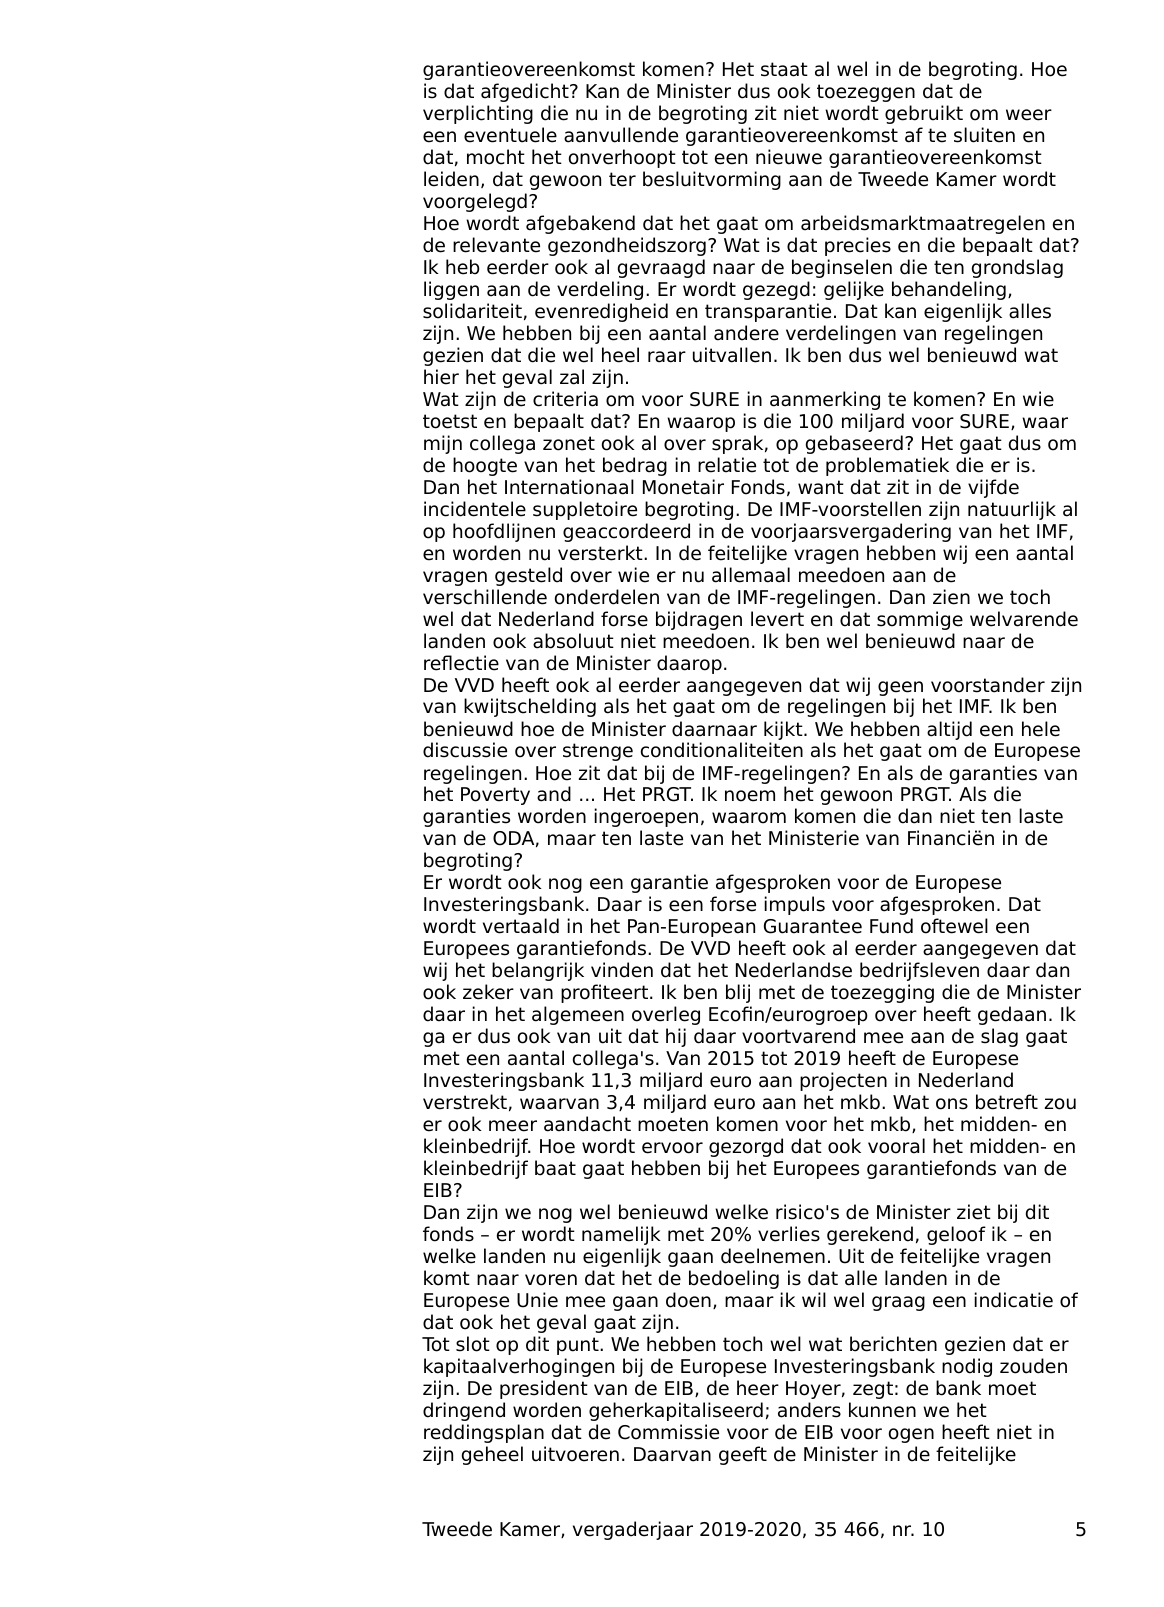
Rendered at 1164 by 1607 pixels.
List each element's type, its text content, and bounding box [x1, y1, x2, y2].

text Er wordt ook nog een garantie afgesproken voor de Europese Investeringsbank. Daar is een forse impuls voor afgesproken. Dat wordt vertaald in het Pan-European Guarantee Fund oftewel een Europees garantiefonds. De VVD heeft ook al eerder aangegeven dat wij het belangrijk vinden dat het Nederlandse bedrijfsleven daar dan ook zeker van profiteert. Ik ben blij met de toezegging die de Minister daar in het algemeen overleg Ecofin/eurogroep over heeft gedaan. Ik ga er dus ook van uit dat hij daar voortvarend mee aan de slag gaat met een aantal collega's. Van 2015 tot 2019 heeft de Europese Investeringsbank 11,3 miljard euro aan projecten in Nederland verstrekt, waarvan 3,4 miljard euro aan het mkb. Wat ons betreft zou er ook meer aandacht moeten komen voor het mkb, het midden- en kleinbedrijf. Hoe wordt ervoor gezorgd dat ook vooral het midden- en kleinbedrijf baat gaat hebben bij het Europees garantiefonds van de EIB? [422, 872, 1087, 1202]
text Tot slot op dit punt. We hebben toch wel wat berichten gezien dat er kapitaalverhogingen bij de Europese Investeringsbank nodig zouden zijn. De president van de EIB, de heer Hoyer, zegt: de bank moet dringend worden geherkapitaliseerd; anders kunnen we het reddingsplan dat de Commissie voor de EIB voor ogen heeft niet in zijn geheel uitvoeren. Daarvan geeft de Minister in de feitelijke [422, 1334, 1087, 1466]
text garantieovereenkomst komen? Het staat al wel in de begroting. Hoe is dat afgedicht? Kan de Minister dus ook toezeggen dat de verplichting die nu in de begroting zit niet wordt gebruikt om weer een eventuele aanvullende garantieovereenkomst af te sluiten en dat, mocht het onverhoopt tot een nieuwe garantieovereenkomst leiden, dat gewoon ter besluitvorming aan de Tweede Kamer wordt voorgelegd? [422, 59, 1087, 213]
text Ik heb eerder ook al gevraagd naar de beginselen die ten grondslag liggen aan de verdeling. Er wordt gezegd: gelijke behandeling, solidariteit, evenredigheid en transparantie. Dat kan eigenlijk alles zijn. We hebben bij een aantal andere verdelingen van regelingen gezien dat die wel heel raar uitvallen. Ik ben dus wel benieuwd wat hier het geval zal zijn. [422, 257, 1087, 389]
text De VVD heeft ook al eerder aangegeven dat wij geen voorstander zijn van kwijtschelding als het gaat om de regelingen bij het IMF. Ik ben benieuwd hoe de Minister daarnaar kijkt. We hebben altijd een hele discussie over strenge conditionaliteiten als het gaat om de Europese regelingen. Hoe zit dat bij de IMF-regelingen? En als de garanties van het Poverty and ... Het PRGT. Ik noem het gewoon PRGT. Als die garanties worden ingeroepen, waarom komen die dan niet ten laste van de ODA, maar ten laste van het Ministerie van Financiën in de begroting? [422, 674, 1087, 872]
text Dan zijn we nog wel benieuwd welke risico's de Minister ziet bij dit fonds – er wordt namelijk met 20% verlies gerekend, geloof ik – en welke landen nu eigenlijk gaan deelnemen. Uit de feitelijke vragen komt naar voren dat het de bedoeling is dat alle landen in de Europese Unie mee gaan doen, maar ik wil wel graag een indicatie of dat ook het geval gaat zijn. [422, 1202, 1087, 1334]
text Dan het Internationaal Monetair Fonds, want dat zit in de vijfde incidentele suppletoire begroting. De IMF-voorstellen zijn natuurlijk al op hoofdlijnen geaccordeerd in de voorjaarsvergadering van het IMF, en worden nu versterkt. In de feitelijke vragen hebben wij een aantal vragen gesteld over wie er nu allemaal meedoen aan de verschillende onderdelen van de IMF-regelingen. Dan zien we toch wel dat Nederland forse bijdragen levert en dat sommige welvarende landen ook absoluut niet meedoen. Ik ben wel benieuwd naar de reflectie van de Minister daarop. [422, 477, 1087, 674]
text Hoe wordt afgebakend dat het gaat om arbeidsmarktmaatregelen en de relevante gezondheidszorg? Wat is dat precies en die bepaalt dat? [422, 213, 1087, 257]
text Wat zijn de criteria om voor SURE in aanmerking te komen? En wie toetst en bepaalt dat? En waarop is die 100 miljard voor SURE, waar mijn collega zonet ook al over sprak, op gebaseerd? Het gaat dus om de hoogte van het bedrag in relatie tot de problematiek die er is. [422, 389, 1087, 477]
